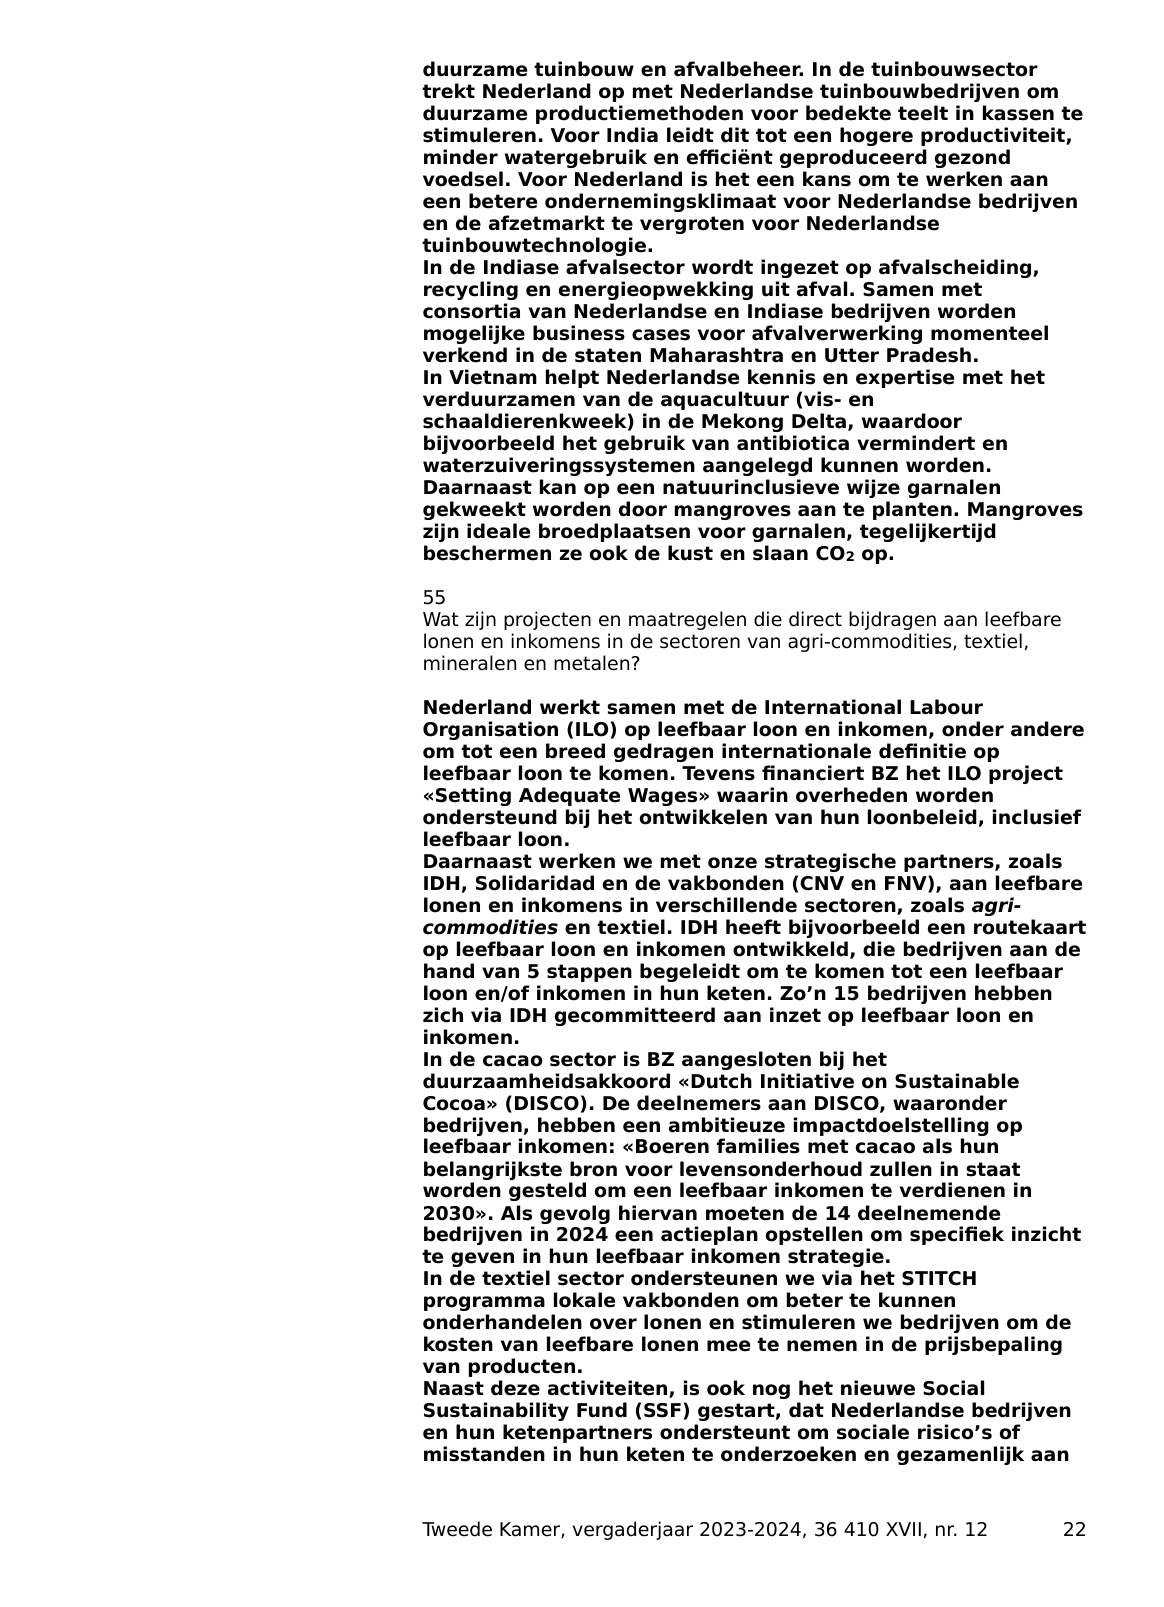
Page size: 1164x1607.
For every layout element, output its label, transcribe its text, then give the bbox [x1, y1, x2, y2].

text In de textiel sector ondersteunen we via het STITCH programma lokale vakbonden om beter te kunnen onderhandelen over lonen en stimuleren we bedrijven om de kosten van leefbare lonen mee te nemen in de prijsbepaling van producten. [422, 1268, 1087, 1378]
text 55 [422, 587, 1087, 609]
text Naast deze activiteiten, is ook nog het nieuwe Social Sustainability Fund (SSF) gestart, dat Nederlandse bedrijven en hun ketenpartners ondersteunt om sociale risico’s of misstanden in hun keten te onderzoeken en gezamenlijk aan [422, 1378, 1087, 1466]
text Nederland werkt samen met de International Labour Organisation (ILO) op leefbaar loon en inkomen, onder andere om tot een breed gedragen internationale definitie op leefbaar loon te komen. Tevens financiert BZ het ILO project «Setting Adequate Wages» waarin overheden worden ondersteund bij het ontwikkelen van hun loonbeleid, inclusief leefbaar loon. [422, 697, 1087, 851]
text Daarnaast werken we met onze strategische partners, zoals IDH, Solidaridad en de vakbonden (CNV en FNV), aan leefbare lonen en inkomens in verschillende sectoren, zoals agri-commodities en textiel. IDH heeft bijvoorbeeld een routekaart op leefbaar loon en inkomen ontwikkeld, die bedrijven aan de hand van 5 stappen begeleidt om te komen tot een leefbaar loon en/of inkomen in hun keten. Zo’n 15 bedrijven hebben zich via IDH gecommitteerd aan inzet op leefbaar loon en inkomen. [422, 851, 1087, 1048]
text In Vietnam helpt Nederlandse kennis en expertise met het verduurzamen van de aquacultuur (vis- en schaaldierenkweek) in de Mekong Delta, waardoor bijvoorbeeld het gebruik van antibiotica vermindert en waterzuiveringssystemen aangelegd kunnen worden. Daarnaast kan op een natuurinclusieve wijze garnalen gekweekt worden door mangroves aan te planten. Mangroves zijn ideale broedplaatsen voor garnalen, tegelijkertijd beschermen ze ook de kust en slaan CO2 op. [422, 367, 1087, 564]
text In de Indiase afvalsector wordt ingezet op afvalscheiding, recycling en energieopwekking uit afval. Samen met consortia van Nederlandse en Indiase bedrijven worden mogelijke business cases voor afvalverwerking momenteel verkend in de staten Maharashtra en Utter Pradesh. [422, 257, 1087, 367]
text duurzame tuinbouw en afvalbeheer. In de tuinbouwsector trekt Nederland op met Nederlandse tuinbouwbedrijven om duurzame productiemethoden voor bedekte teelt in kassen te stimuleren. Voor India leidt dit tot een hogere productiviteit, minder watergebruik en efficiënt geproduceerd gezond voedsel. Voor Nederland is het een kans om te werken aan een betere ondernemingsklimaat voor Nederlandse bedrijven en de afzetmarkt te vergroten voor Nederlandse tuinbouwtechnologie. [422, 59, 1087, 257]
text Wat zijn projecten en maatregelen die direct bijdragen aan leefbare lonen en inkomens in de sectoren van agri-commodities, textiel, mineralen en metalen? [422, 609, 1087, 675]
text In de cacao sector is BZ aangesloten bij het duurzaamheidsakkoord «Dutch Initiative on Sustainable Cocoa» (DISCO). De deelnemers aan DISCO, waaronder bedrijven, hebben een ambitieuze impactdoelstelling op leefbaar inkomen: «Boeren families met cacao als hun belangrijkste bron voor levensonderhoud zullen in staat worden gesteld om een leefbaar inkomen te verdienen in 2030». Als gevolg hiervan moeten de 14 deelnemende bedrijven in 2024 een actieplan opstellen om specifiek inzicht te geven in hun leefbaar inkomen strategie. [422, 1048, 1087, 1268]
